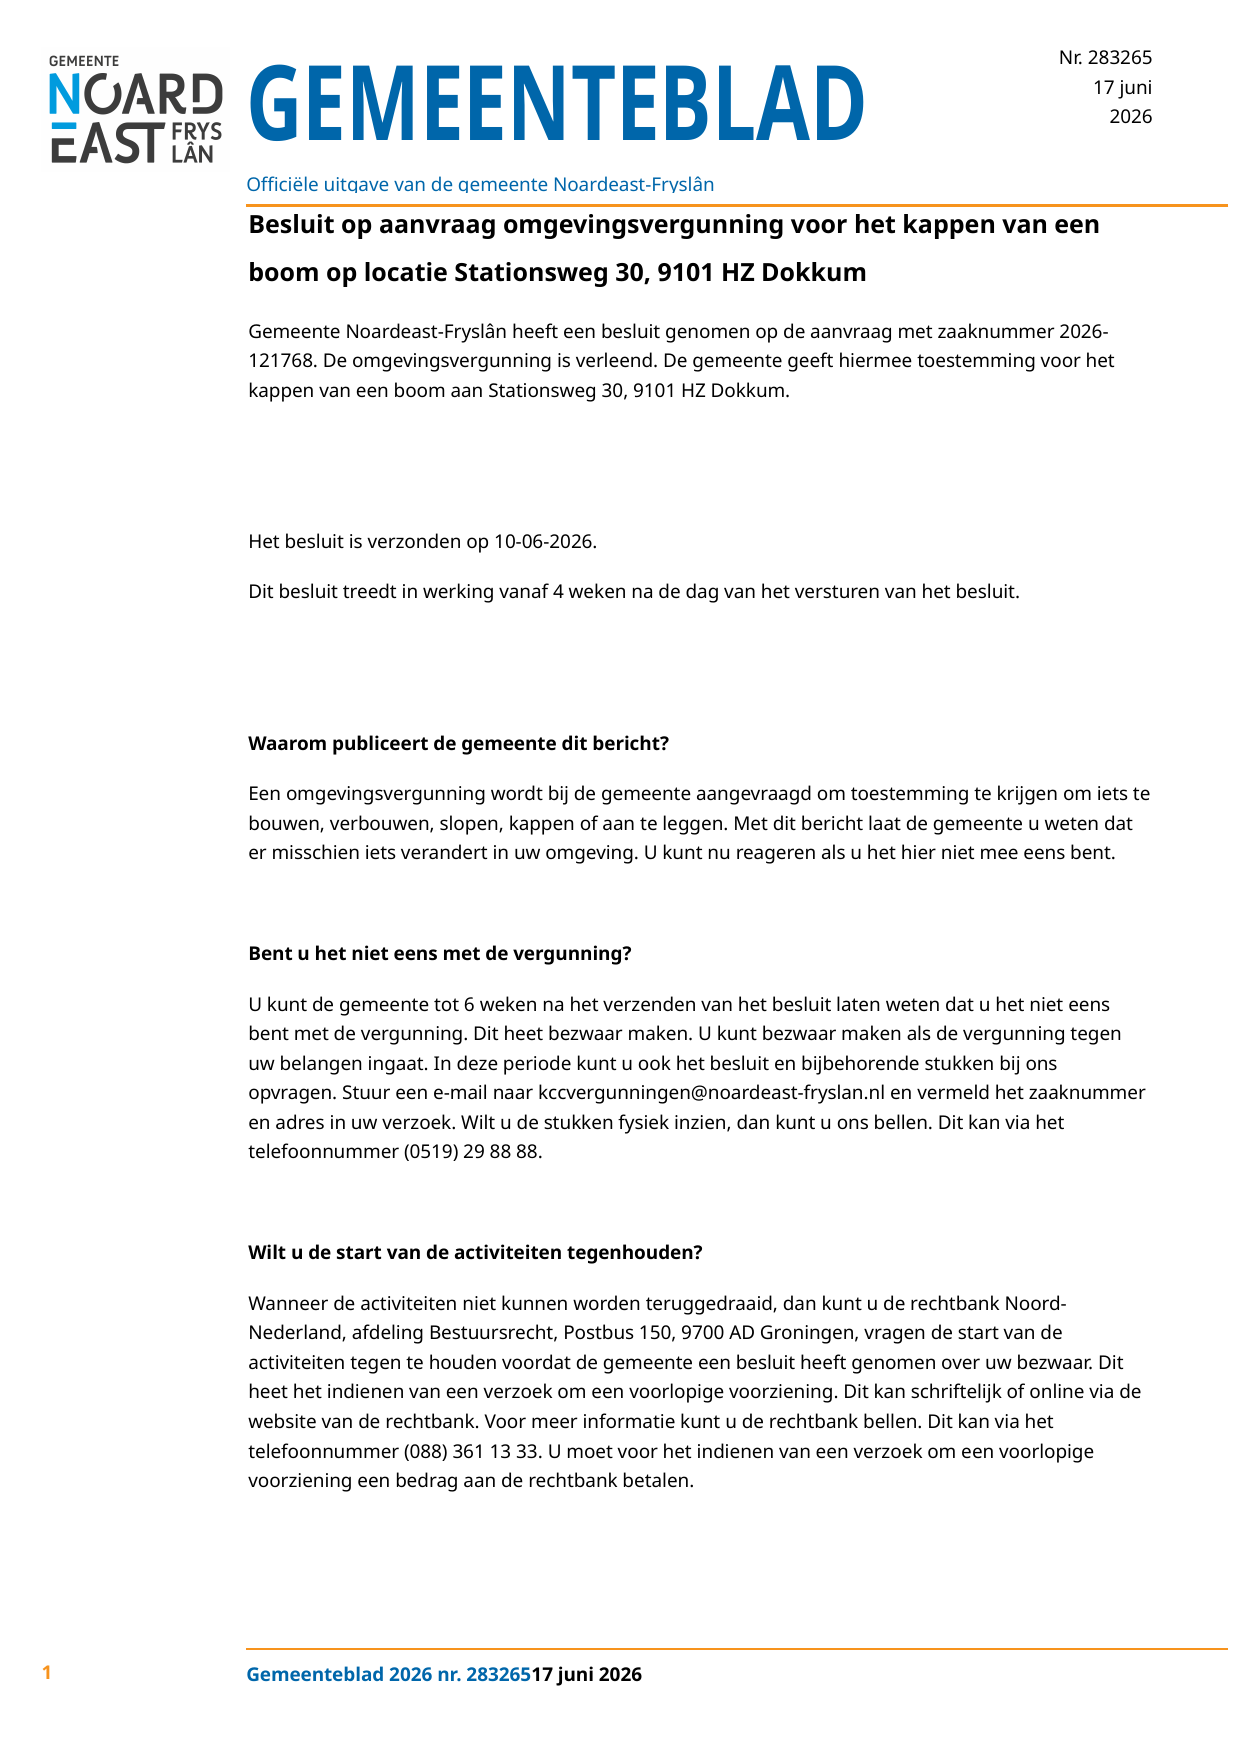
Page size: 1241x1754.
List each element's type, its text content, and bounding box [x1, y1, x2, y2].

text Gemeente Noardeast-Fryslân heeft een besluit genomen op de aanvraag met zaaknummer 2026-121768. De omgevingsvergunning is verleend. De gemeente geeft hiermee toestemming voor het kappen van een boom aan Stationsweg 30, 9101 HZ Dokkum. [248, 318, 1152, 403]
text U kunt de gemeente tot 6 weken na het verzenden van het besluit laten weten dat u het niet eens bent met de vergunning. Dit heet bezwaar maken. U kunt bezwaar maken als de vergunning tegen uw belangen ingaat. In deze periode kunt u ook het besluit en bijbehorende stukken bij ons opvragen. Stuur een e-mail naar kccvergunningen@noardeast-fryslan.nl en vermeld het zaaknummer en adres in uw verzoek. Wilt u de stukken fysiek inzien, dan kunt u ons bellen. Dit kan via het telefoonnummer (0519) 29 88 88. [248, 991, 1152, 1164]
text Een omgevingsvergunning wordt bij de gemeente aangevraagd om toestemming te krijgen om iets te bouwen, verbouwen, slopen, kappen of aan te leggen. Met dit bericht laat de gemeente u weten dat er misschien iets verandert in uw omgeving. U kunt nu reageren als u het hier niet mee eens bent. [248, 780, 1152, 865]
picture [41, 47, 231, 172]
text Waarom publiceert de gemeente dit bericht? [248, 730, 1152, 756]
text Besluit op aanvraag omgevingsvergunning voor het kappen van een boom op locatie Stationsweg 30, 9101 HZ Dokkum [248, 207, 1152, 288]
text Wilt u de start van de activiteiten tegenhouden? [248, 1239, 1152, 1265]
text Het besluit is verzonden op 10-06-2026. [248, 528, 1152, 554]
text Wanneer de activiteiten niet kunnen worden teruggedraaid, dan kunt u de rechtbank Noord-Nederland, afdeling Bestuursrecht, Postbus 150, 9700 AD Groningen, vragen de start van de activiteiten tegen te houden voordat de gemeente een besluit heeft genomen over uw bezwaar. Dit heet het indienen van een verzoek om een voorlopige voorziening. Dit kan schriftelijk of online via de website van de rechtbank. Voor meer informatie kunt u de rechtbank bellen. Dit kan via het telefoonnummer (088) 361 13 33. U moet voor het indienen van een verzoek om een voorlopige voorziening een bedrag aan de rechtbank betalen. [248, 1290, 1152, 1493]
text Dit besluit treedt in werking vanaf 4 weken na de dag van het versturen van het besluit. [248, 579, 1152, 604]
text Bent u het niet eens met de vergunning? [248, 940, 1152, 966]
